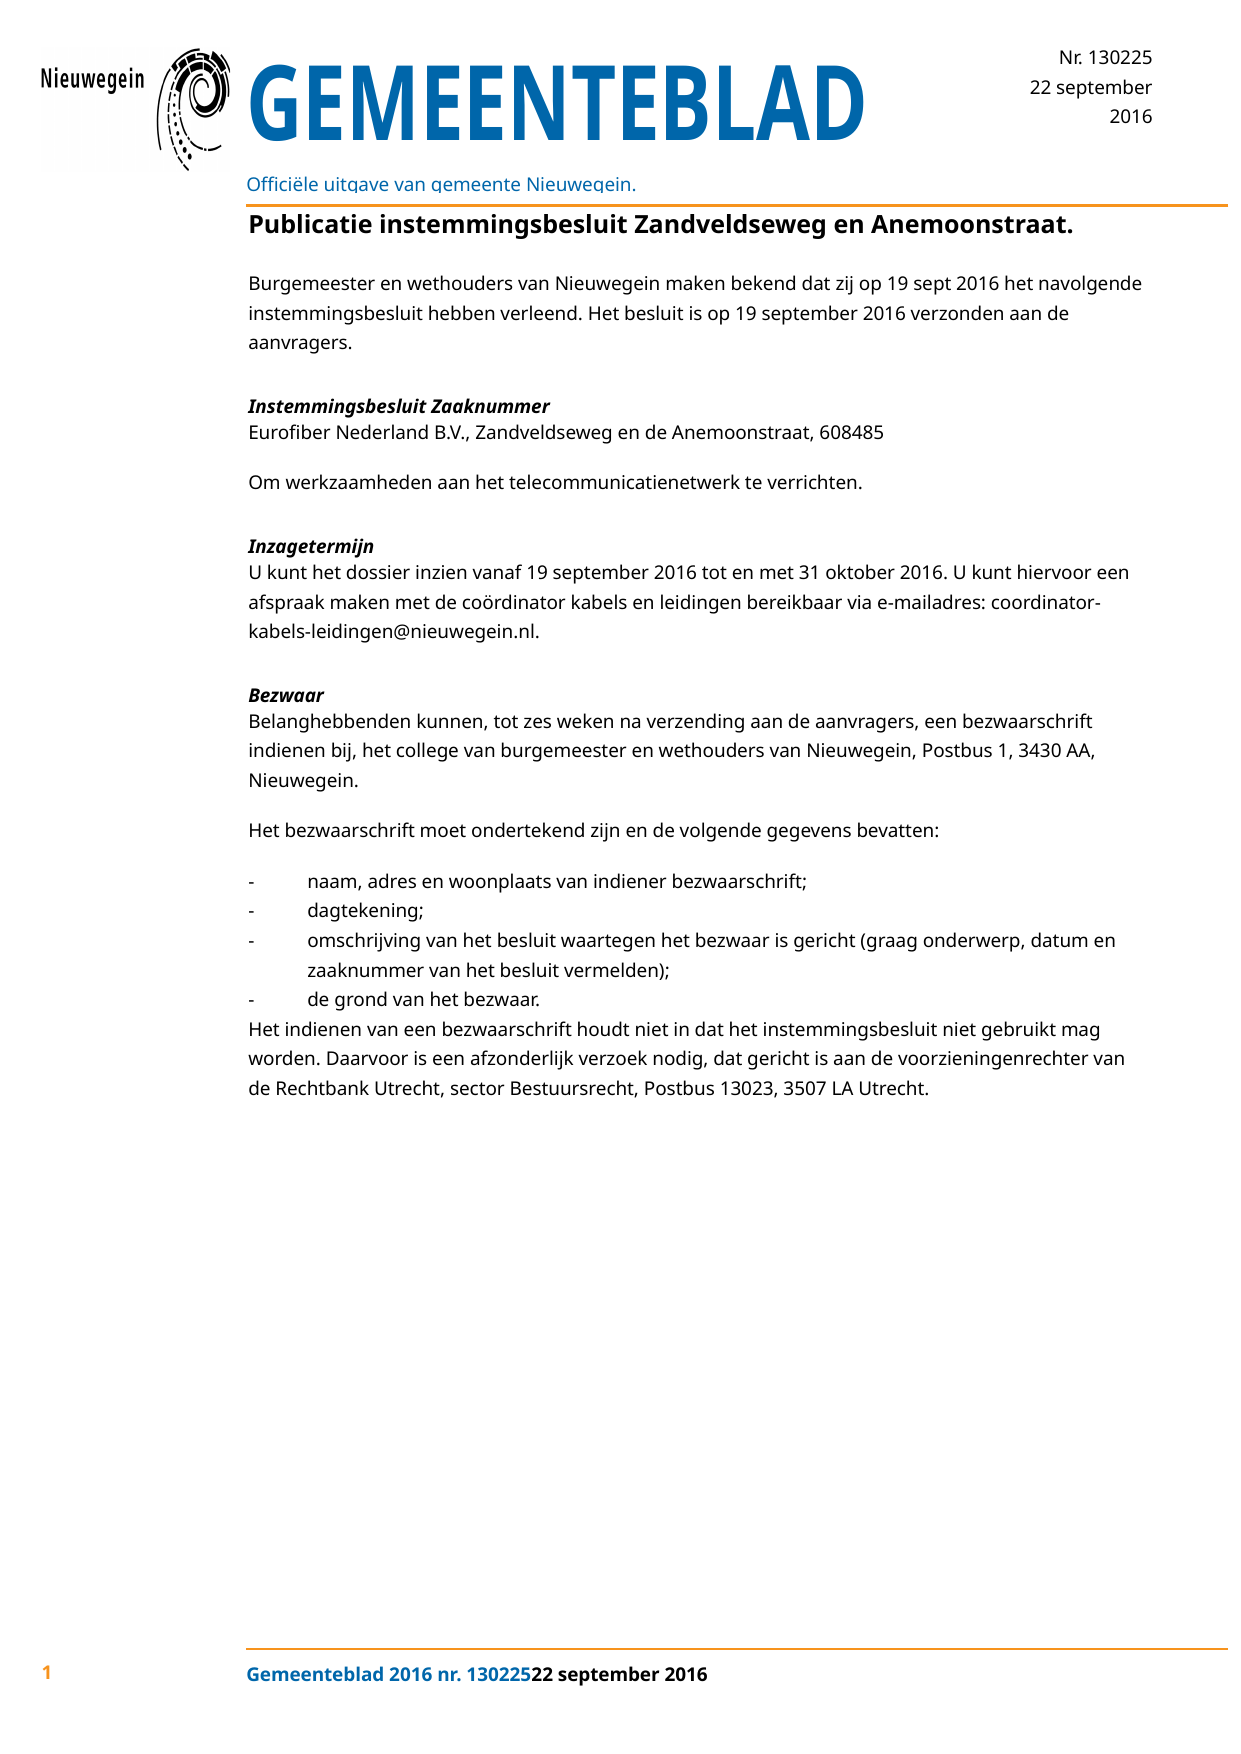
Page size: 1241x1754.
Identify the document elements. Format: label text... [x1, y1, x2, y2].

list naam, adres en woonplaats van indiener bezwaarschrift; [248, 868, 1152, 894]
text Het bezwaarschrift moet ondertekend zijn en de volgende gegevens bevatten: [248, 818, 1152, 843]
text U kunt het dossier inzien vanaf 19 september 2016 tot en met 31 oktober 2016. U kunt hiervoor een afspraak maken met de coördinator kabels en leidingen bereikbaar via e-mailadres: coordinator-kabels-leidingen@nieuwegein.nl. [248, 559, 1152, 644]
text Om werkzaamheden aan het telecommunicatienetwerk te verrichten. [248, 469, 1152, 495]
text Inzagetermijn [248, 533, 1152, 559]
list de grond van het bezwaar. [248, 986, 1152, 1012]
text Het indienen van een bezwaarschrift houdt niet in dat het instemmingsbesluit niet gebruikt mag worden. Daarvoor is een afzonderlijk verzoek nodig, dat gericht is aan de voorzieningenrechter van de Rechtbank Utrecht, sector Bestuursrecht, Postbus 13023, 3507 LA Utrecht. [248, 1016, 1152, 1101]
text Eurofiber Nederland B.V., Zandveldseweg en de Anemoonstraat, 608485 [248, 419, 1152, 445]
text Belanghebbenden kunnen, tot zes weken na verzending aan de aanvragers, een bezwaarschrift indienen bij, het college van burgemeester en wethouders van Nieuwegein, Postbus 1, 3430 AA, Nieuwegein. [248, 708, 1152, 793]
list dagtekening; [248, 898, 1152, 923]
list omschrijving van het besluit waartegen het bezwaar is gericht (graag onderwerp, datum en zaaknummer van het besluit vermelden); [248, 927, 1152, 983]
text Publicatie instemmingsbesluit Zandveldseweg en Anemoonstraat. [248, 207, 1152, 241]
text Burgemeester en wethouders van Nieuwegein maken bekend dat zij op 19 sept 2016 het navolgende instemmingsbesluit hebben verleend. Het besluit is op 19 september 2016 verzonden aan de aanvragers. [248, 270, 1152, 355]
text Instemmingsbesluit Zaaknummer [248, 393, 1152, 419]
text Bezwaar [248, 682, 1152, 708]
picture [41, 47, 231, 172]
